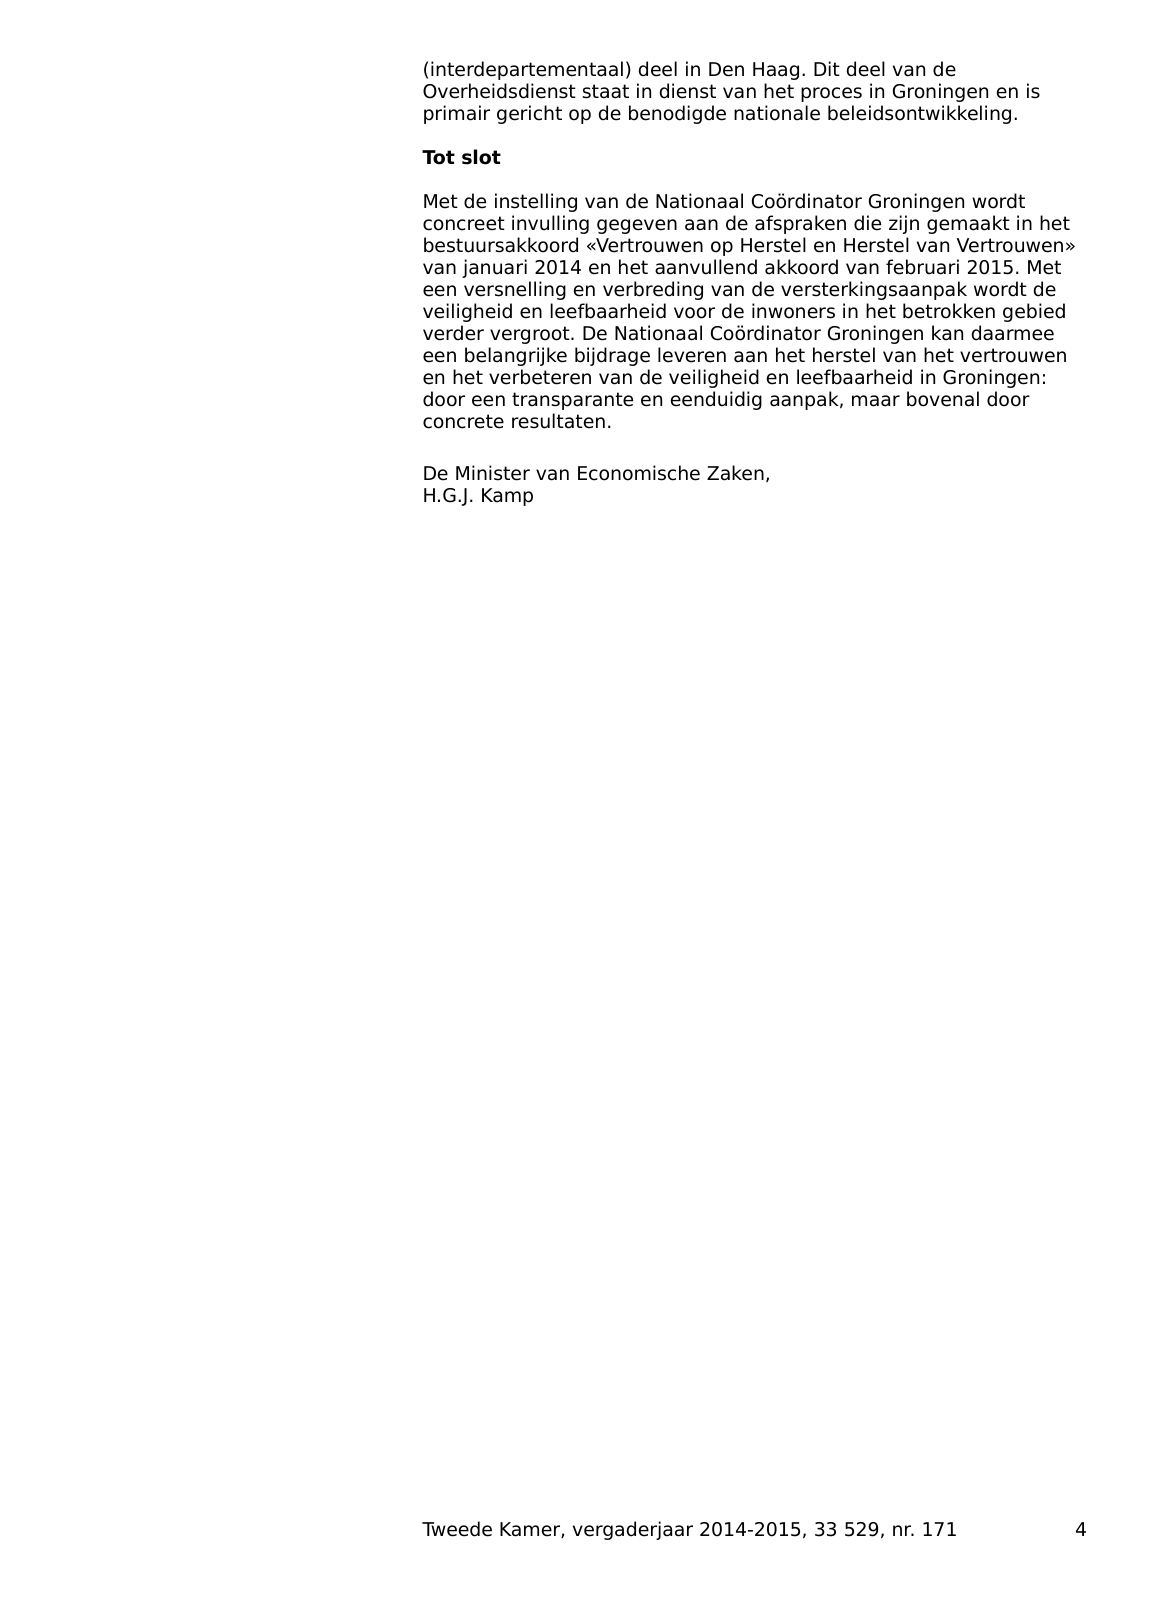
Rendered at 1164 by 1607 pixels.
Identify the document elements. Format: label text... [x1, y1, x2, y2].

text Met de instelling van de Nationaal Coördinator Groningen wordt concreet invulling gegeven aan de afspraken die zijn gemaakt in het bestuursakkoord «Vertrouwen op Herstel en Herstel van Vertrouwen» van januari 2014 en het aanvullend akkoord van februari 2015. Met een versnelling en verbreding van de versterkingsaanpak wordt de veiligheid en leefbaarheid voor de inwoners in het betrokken gebied verder vergroot. De Nationaal Coördinator Groningen kan daarmee een belangrijke bijdrage leveren aan het herstel van het vertrouwen en het verbeteren van de veiligheid en leefbaarheid in Groningen: door een transparante en eenduidig aanpak, maar bovenal door concrete resultaten. [422, 191, 1087, 433]
text De Minister van Economische Zaken, H.G.J. Kamp [422, 463, 1087, 507]
text (interdepartementaal) deel in Den Haag. Dit deel van de Overheidsdienst staat in dienst van het proces in Groningen en is primair gericht op de benodigde nationale beleidsontwikkeling. [422, 59, 1087, 125]
subtitle Tot slot [422, 147, 1087, 169]
